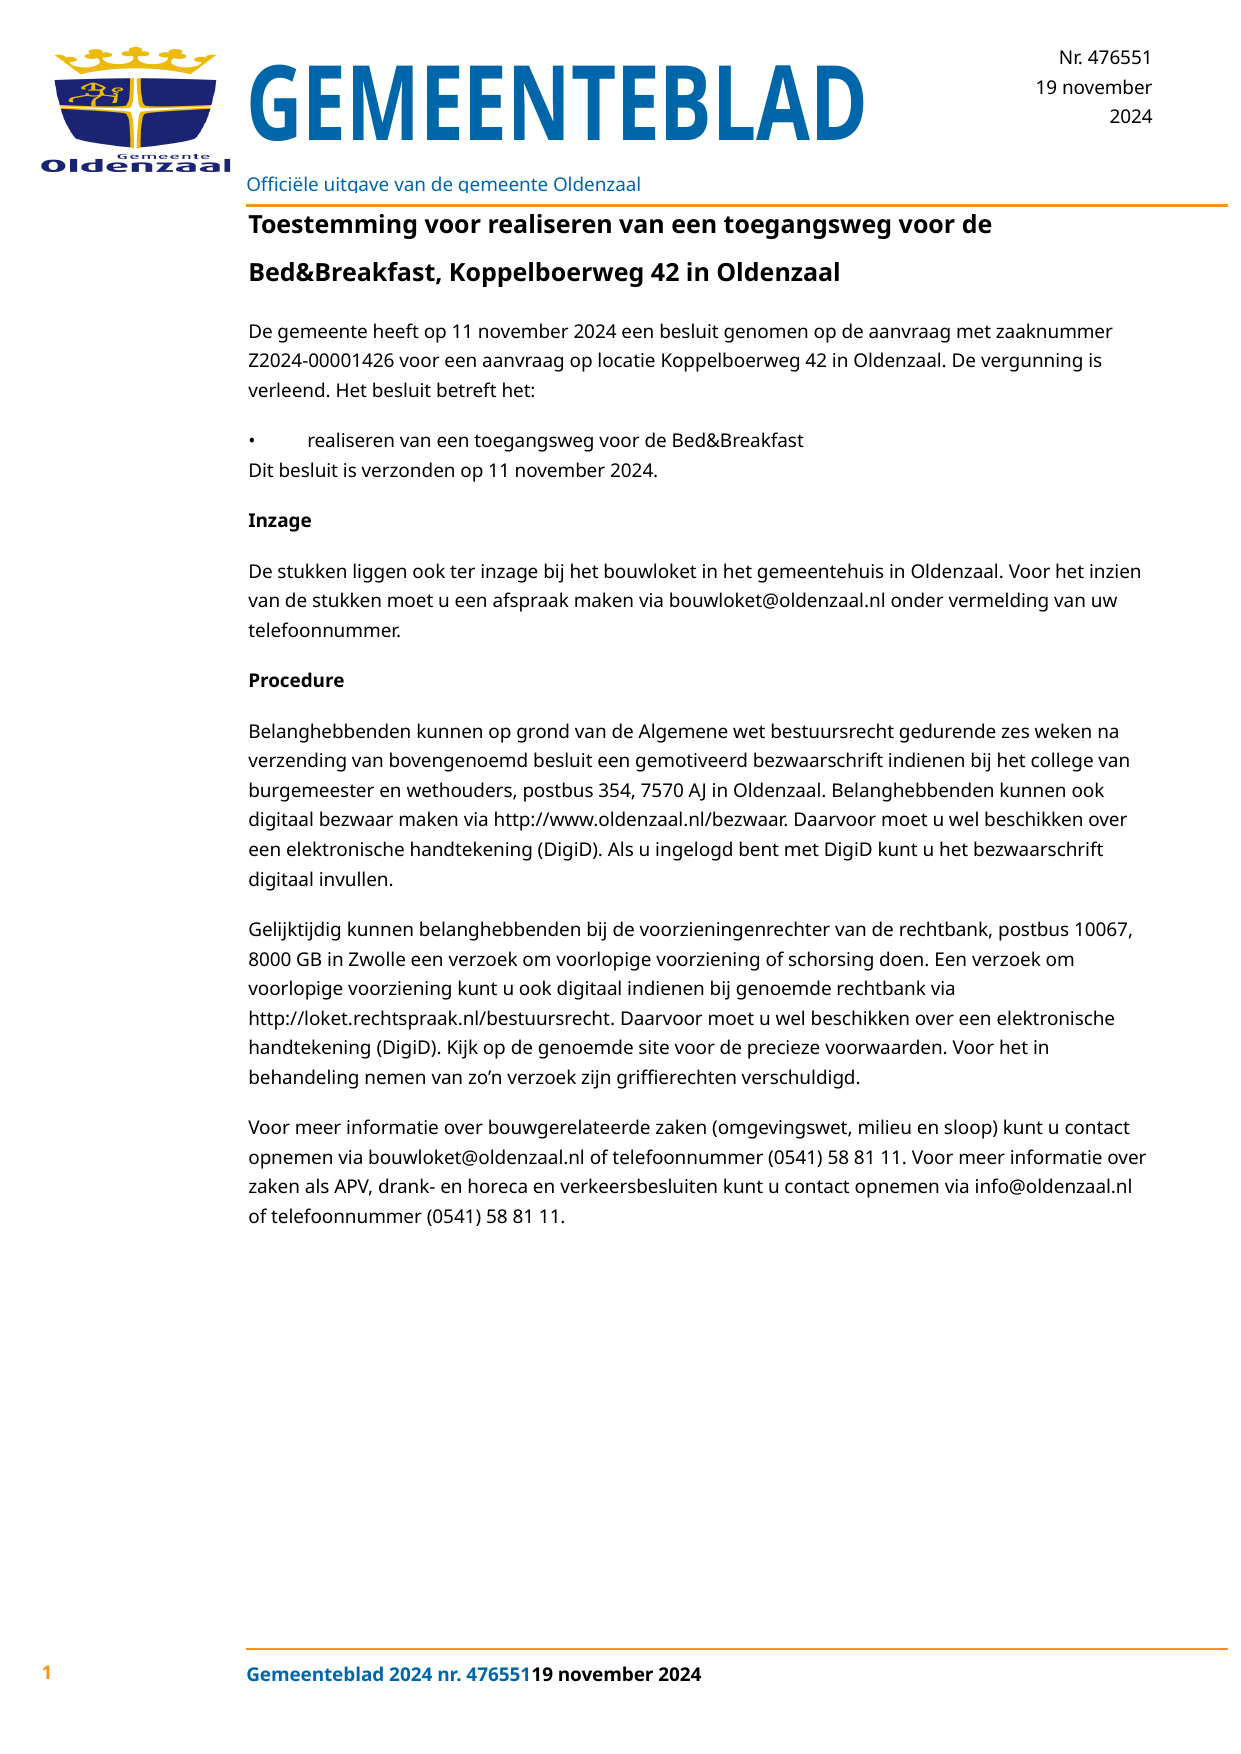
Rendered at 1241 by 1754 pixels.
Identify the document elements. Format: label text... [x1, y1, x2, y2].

text Gelijktijdig kunnen belanghebbenden bij de voorzieningenrechter van de rechtbank, postbus 10067, 8000 GB in Zwolle een verzoek om voorlopige voorziening of schorsing doen. Een verzoek om voorlopige voorziening kunt u ook digitaal indienen bij genoemde rechtbank via http://loket.rechtspraak.nl/bestuursrecht. Daarvoor moet u wel beschikken over een elektronische handtekening (DigiD). Kijk op de genoemde site voor de precieze voorwaarden. Voor het in behandeling nemen van zo’n verzoek zijn griffierechten verschuldigd. [248, 916, 1152, 1090]
list realiseren van een toegangsweg voor de Bed&Breakfast [248, 427, 1152, 453]
text Dit besluit is verzonden op 11 november 2024. [248, 457, 1152, 483]
text Inzage [248, 507, 1152, 533]
text Belanghebbenden kunnen op grond van de Algemene wet bestuursrecht gedurende zes weken na verzending van bovengenoemd besluit een gemotiveerd bezwaarschrift indienen bij het college van burgemeester en wethouders, postbus 354, 7570 AJ in Oldenzaal. Belanghebbenden kunnen ook digitaal bezwaar maken via http://www.oldenzaal.nl/bezwaar. Daarvoor moet u wel beschikken over een elektronische handtekening (DigiD). Als u ingelogd bent met DigiD kunt u het bezwaarschrift digitaal invullen. [248, 718, 1152, 892]
text Toestemming voor realiseren van een toegangsweg voor de Bed&Breakfast, Koppelboerweg 42 in Oldenzaal [248, 207, 1152, 288]
text De gemeente heeft op 11 november 2024 een besluit genomen op de aanvraag met zaaknummer Z2024-00001426 voor een aanvraag op locatie Koppelboerweg 42 in Oldenzaal. De vergunning is verleend. Het besluit betreft het: [248, 318, 1152, 403]
text De stukken liggen ook ter inzage bij het bouwloket in het gemeentehuis in Oldenzaal. Voor het inzien van de stukken moet u een afspraak maken via bouwloket@oldenzaal.nl onder vermelding van uw telefoonnummer. [248, 558, 1152, 643]
text Voor meer informatie over bouwgerelateerde zaken (omgevingswet, milieu en sloop) kunt u contact opnemen via bouwloket@oldenzaal.nl of telefoonnummer (0541) 58 81 11. Voor meer informatie over zaken als APV, drank- en horeca en verkeersbesluiten kunt u contact opnemen via info@oldenzaal.nl of telefoonnummer (0541) 58 81 11. [248, 1114, 1152, 1229]
text Procedure [248, 667, 1152, 693]
picture [41, 47, 231, 172]
